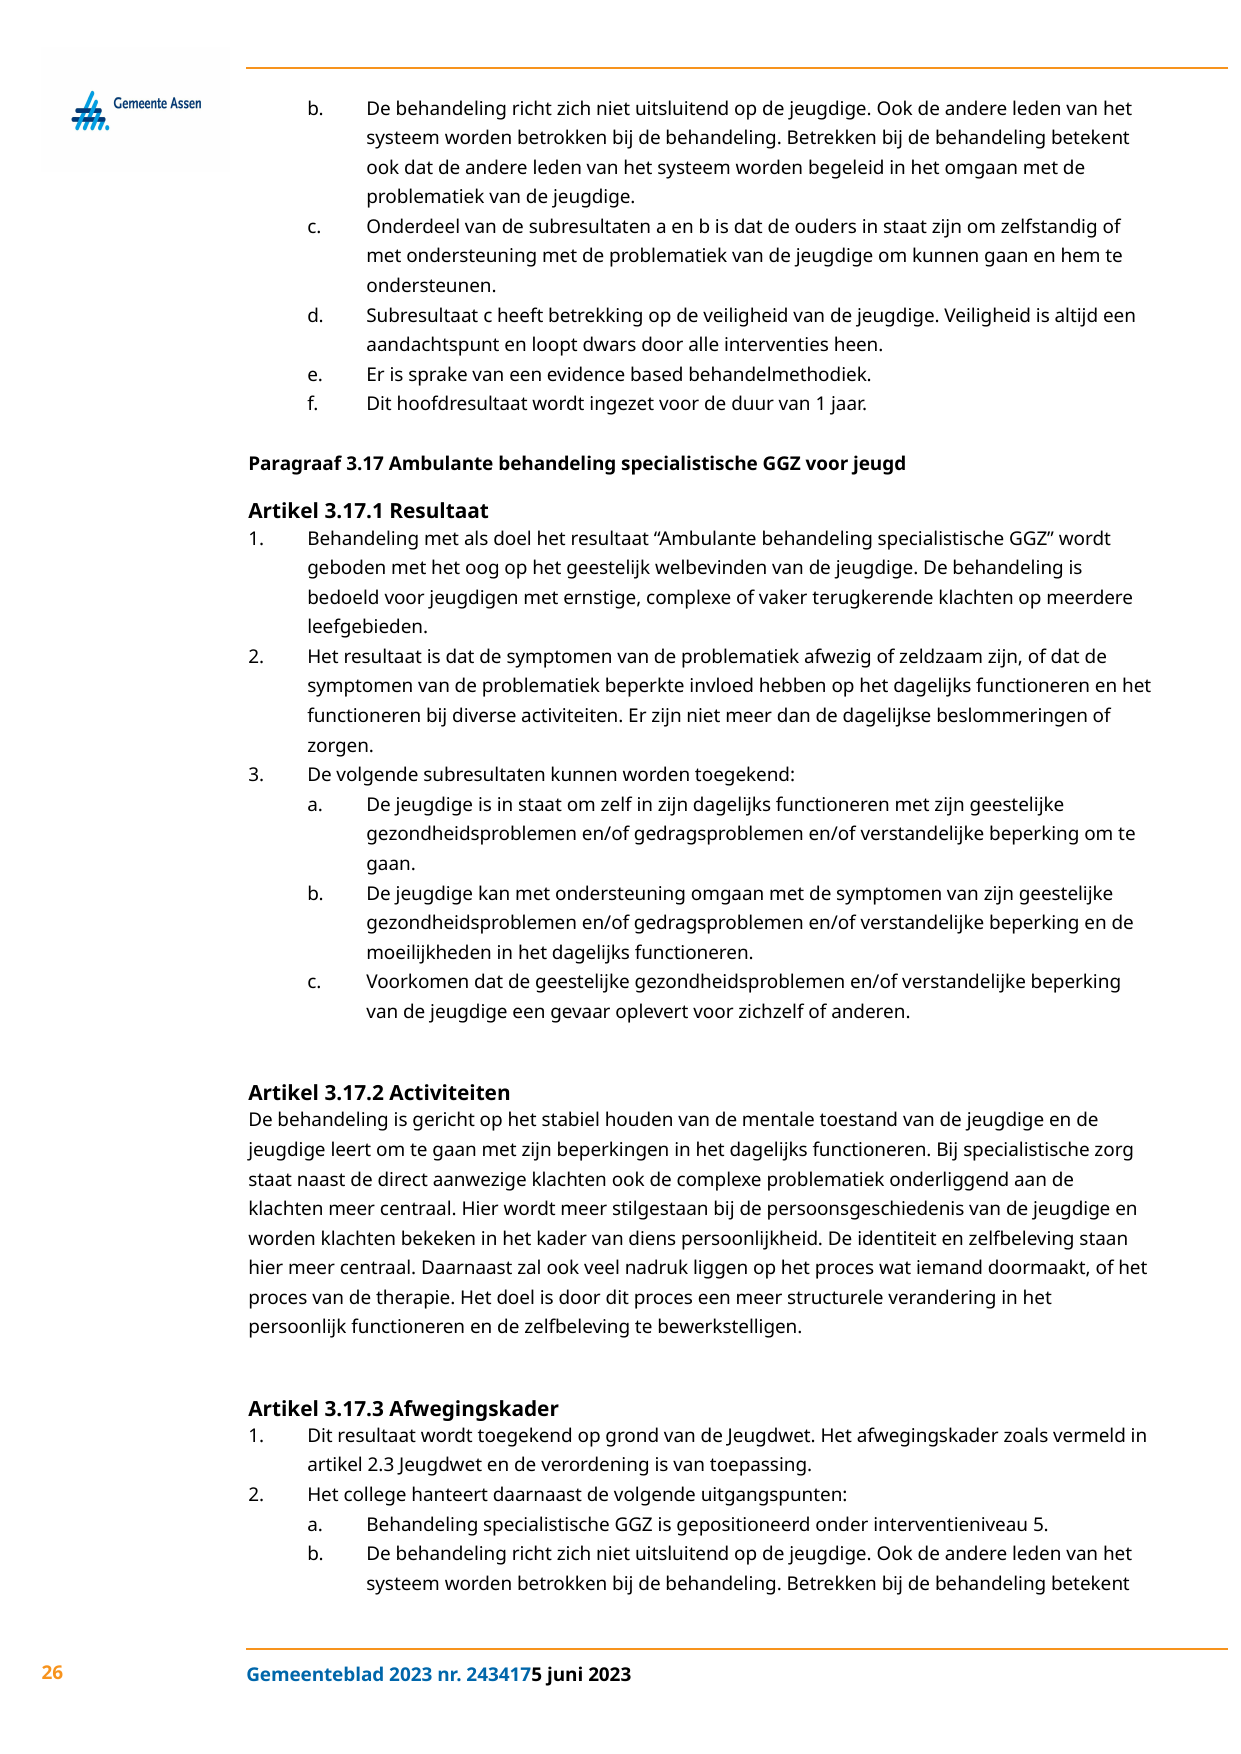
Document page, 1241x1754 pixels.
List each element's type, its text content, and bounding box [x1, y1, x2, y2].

list Subresultaat c heeft betrekking op de veiligheid van de jeugdige. Veiligheid is altijd een aandachtspunt en loopt dwars door alle interventies heen. [307, 302, 1152, 357]
text Paragraaf 3.17 Ambulante behandeling specialistische GGZ voor jeugd [248, 450, 1152, 476]
list De jeugdige is in staat om zelf in zijn dagelijks functioneren met zijn geestelijke gezondheidsproblemen en/of gedragsproblemen en/of verstandelijke beperking om te gaan. [307, 791, 1152, 876]
list De behandeling richt zich niet uitsluitend op de jeugdige. Ook de andere leden van het systeem worden betrokken bij de behandeling. Betrekken bij de behandeling betekent ook dat de andere leden van het systeem worden begeleid in het omgaan met de problematiek van de jeugdige. [307, 95, 1152, 209]
list Het college hanteert daarnaast de volgende uitgangspunten: [248, 1481, 1152, 1507]
text Artikel 3.17.2 Activiteiten [248, 1078, 1152, 1107]
list De jeugdige kan met ondersteuning omgaan met de symptomen van zijn geestelijke gezondheidsproblemen en/of gedragsproblemen en/of verstandelijke beperking en de moeilijkheden in het dagelijks functioneren. [307, 880, 1152, 965]
picture [41, 47, 231, 172]
list De volgende subresultaten kunnen worden toegekend: [248, 761, 1152, 787]
text Artikel 3.17.1 Resultaat [248, 496, 1152, 525]
list Behandeling specialistische GGZ is gepositioneerd onder interventieniveau 5. [307, 1511, 1152, 1537]
list Behandeling met als doel het resultaat “Ambulante behandeling specialistische GGZ” wordt geboden met het oog op het geestelijk welbevinden van de jeugdige. De behandeling is bedoeld voor jeugdigen met ernstige, complexe of vaker terugkerende klachten op meerdere leefgebieden. [248, 525, 1152, 639]
list Het resultaat is dat de symptomen van de problematiek afwezig of zeldzaam zijn, of dat de symptomen van de problematiek beperkte invloed hebben op het dagelijks functioneren en het functioneren bij diverse activiteiten. Er zijn niet meer dan de dagelijkse beslommeringen of zorgen. [248, 643, 1152, 758]
list De behandeling richt zich niet uitsluitend op de jeugdige. Ook de andere leden van het systeem worden betrokken bij de behandeling. Betrekken bij de behandeling betekent [307, 1540, 1152, 1596]
list Voorkomen dat de geestelijke gezondheidsproblemen en/of verstandelijke beperking van de jeugdige een gevaar oplevert voor zichzelf of anderen. [307, 968, 1152, 1024]
text Artikel 3.17.3 Afwegingskader [248, 1394, 1152, 1422]
list Dit hoofdresultaat wordt ingezet voor de duur van 1 jaar. [307, 391, 1152, 416]
list Dit resultaat wordt toegekend op grond van de Jeugdwet. Het afwegingskader zoals vermeld in artikel 2.3 Jeugdwet en de verordening is van toepassing. [248, 1422, 1152, 1477]
list Er is sprake van een evidence based behandelmethodiek. [307, 361, 1152, 387]
list Onderdeel van de subresultaten a en b is dat de ouders in staat zijn om zelfstandig of met ondersteuning met de problematiek van de jeugdige om kunnen gaan en hem te ondersteunen. [307, 213, 1152, 298]
text De behandeling is gericht op het stabiel houden van de mentale toestand van de jeugdige en de jeugdige leert om te gaan met zijn beperkingen in het dagelijks functioneren. Bij specialistische zorg staat naast de direct aanwezige klachten ook de complexe problematiek onderliggend aan de klachten meer centraal. Hier wordt meer stilgestaan bij de persoonsgeschiedenis van de jeugdige en worden klachten bekeken in het kader van diens persoonlijkheid. De identiteit en zelfbeleving staan hier meer centraal. Daarnaast zal ook veel nadruk liggen op het proces wat iemand doormaakt, of het proces van de therapie. Het doel is door dit proces een meer structurele verandering in het persoonlijk functioneren en de zelfbeleving te bewerkstelligen. [248, 1107, 1152, 1339]
